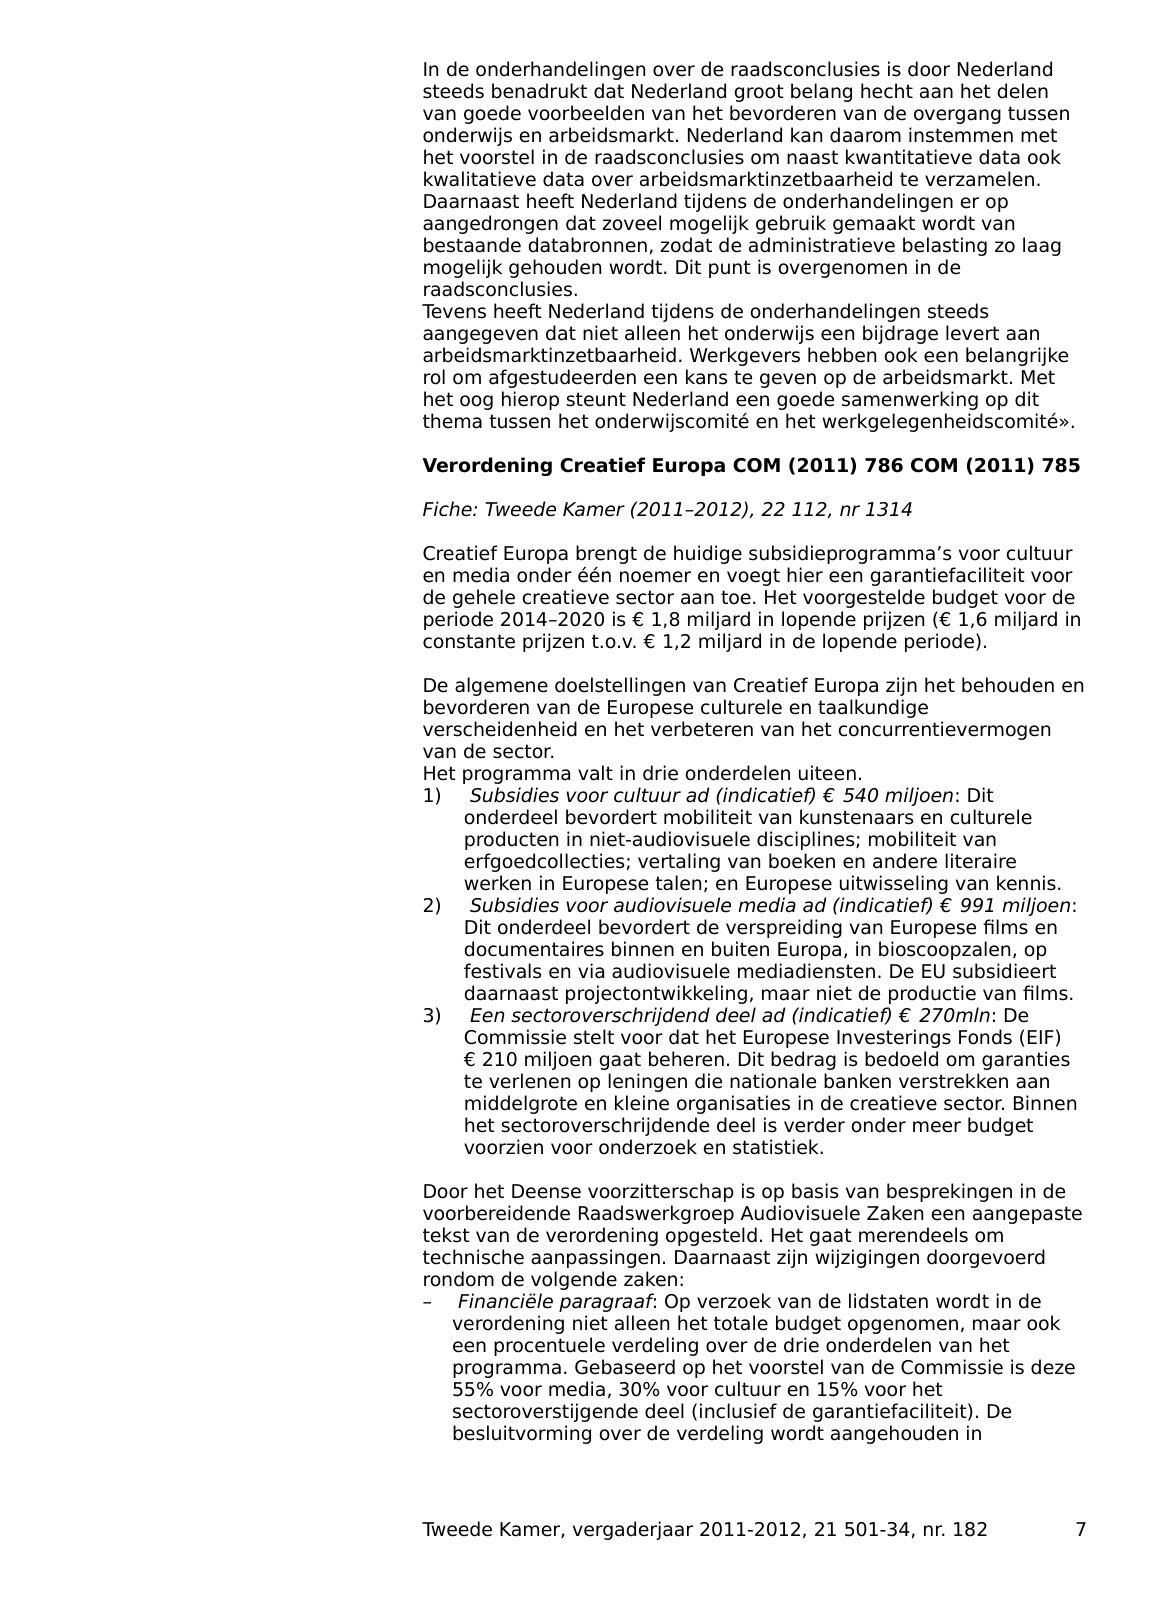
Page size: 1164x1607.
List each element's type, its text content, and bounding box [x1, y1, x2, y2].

subtitle Fiche: Tweede Kamer (2011–2012), 22 112, nr 1314 [422, 499, 1087, 521]
text 2) Subsidies voor audiovisuele media ad (indicatief) € 991 miljoen: Dit onderdeel bevordert de verspreiding van Europese films en documentaires binnen en buiten Europa, in bioscoopzalen, op festivals en via audiovisuele mediadiensten. De EU subsidieert daarnaast projectontwikkeling, maar niet de productie van films. [422, 895, 1087, 1005]
text 3) Een sectoroverschrijdend deel ad (indicatief) € 270mln: De Commissie stelt voor dat het Europese Investerings Fonds (EIF) € 210 miljoen gaat beheren. Dit bedrag is bedoeld om garanties te verlenen op leningen die nationale banken verstrekken aan middelgrote en kleine organisaties in de creatieve sector. Binnen het sectoroverschrijdende deel is verder onder meer budget voorzien voor onderzoek en statistiek. [422, 1005, 1087, 1159]
text Door het Deense voorzitterschap is op basis van besprekingen in de voorbereidende Raadswerkgroep Audiovisuele Zaken een aangepaste tekst van de verordening opgesteld. Het gaat merendeels om technische aanpassingen. Daarnaast zijn wijzigingen doorgevoerd rondom de volgende zaken: [422, 1181, 1087, 1291]
text Creatief Europa brengt de huidige subsidieprogramma’s voor cultuur en media onder één noemer en voegt hier een garantiefaciliteit voor de gehele creatieve sector aan toe. Het voorgestelde budget voor de periode 2014–2020 is € 1,8 miljard in lopende prijzen (€ 1,6 miljard in constante prijzen t.o.v. € 1,2 miljard in de lopende periode). [422, 543, 1087, 653]
text Het programma valt in drie onderdelen uiteen. [422, 763, 1087, 785]
text De algemene doelstellingen van Creatief Europa zijn het behouden en bevorderen van de Europese culturele en taalkundige verscheidenheid en het verbeteren van het concurrentievermogen van de sector. [422, 675, 1087, 763]
text In de onderhandelingen over de raadsconclusies is door Nederland steeds benadrukt dat Nederland groot belang hecht aan het delen van goede voorbeelden van het bevorderen van de overgang tussen onderwijs en arbeidsmarkt. Nederland kan daarom instemmen met het voorstel in de raadsconclusies om naast kwantitatieve data ook kwalitatieve data over arbeidsmarktinzetbaarheid te verzamelen. Daarnaast heeft Nederland tijdens de onderhandelingen er op aangedrongen dat zoveel mogelijk gebruik gemaakt wordt van bestaande databronnen, zodat de administratieve belasting zo laag mogelijk gehouden wordt. Dit punt is overgenomen in de raadsconclusies. [422, 59, 1087, 301]
subtitle Verordening Creatief Europa COM (2011) 786 COM (2011) 785 [422, 455, 1087, 477]
text 1) Subsidies voor cultuur ad (indicatief) € 540 miljoen: Dit onderdeel bevordert mobiliteit van kunstenaars en culturele producten in niet-audiovisuele disciplines; mobiliteit van erfgoedcollecties; vertaling van boeken en andere literaire werken in Europese talen; en Europese uitwisseling van kennis. [422, 785, 1087, 895]
text Tevens heeft Nederland tijdens de onderhandelingen steeds aangegeven dat niet alleen het onderwijs een bijdrage levert aan arbeidsmarktinzetbaarheid. Werkgevers hebben ook een belangrijke rol om afgestudeerden een kans te geven op de arbeidsmarkt. Met het oog hierop steunt Nederland een goede samenwerking op dit thema tussen het onderwijscomité en het werkgelegenheidscomité». [422, 301, 1087, 433]
text – Financiële paragraaf: Op verzoek van de lidstaten wordt in de verordening niet alleen het totale budget opgenomen, maar ook een procentuele verdeling over de drie onderdelen van het programma. Gebaseerd op het voorstel van de Commissie is deze 55% voor media, 30% voor cultuur en 15% voor het sectoroverstijgende deel (inclusief de garantiefaciliteit). De besluitvorming over de verdeling wordt aangehouden in [422, 1291, 1087, 1445]
